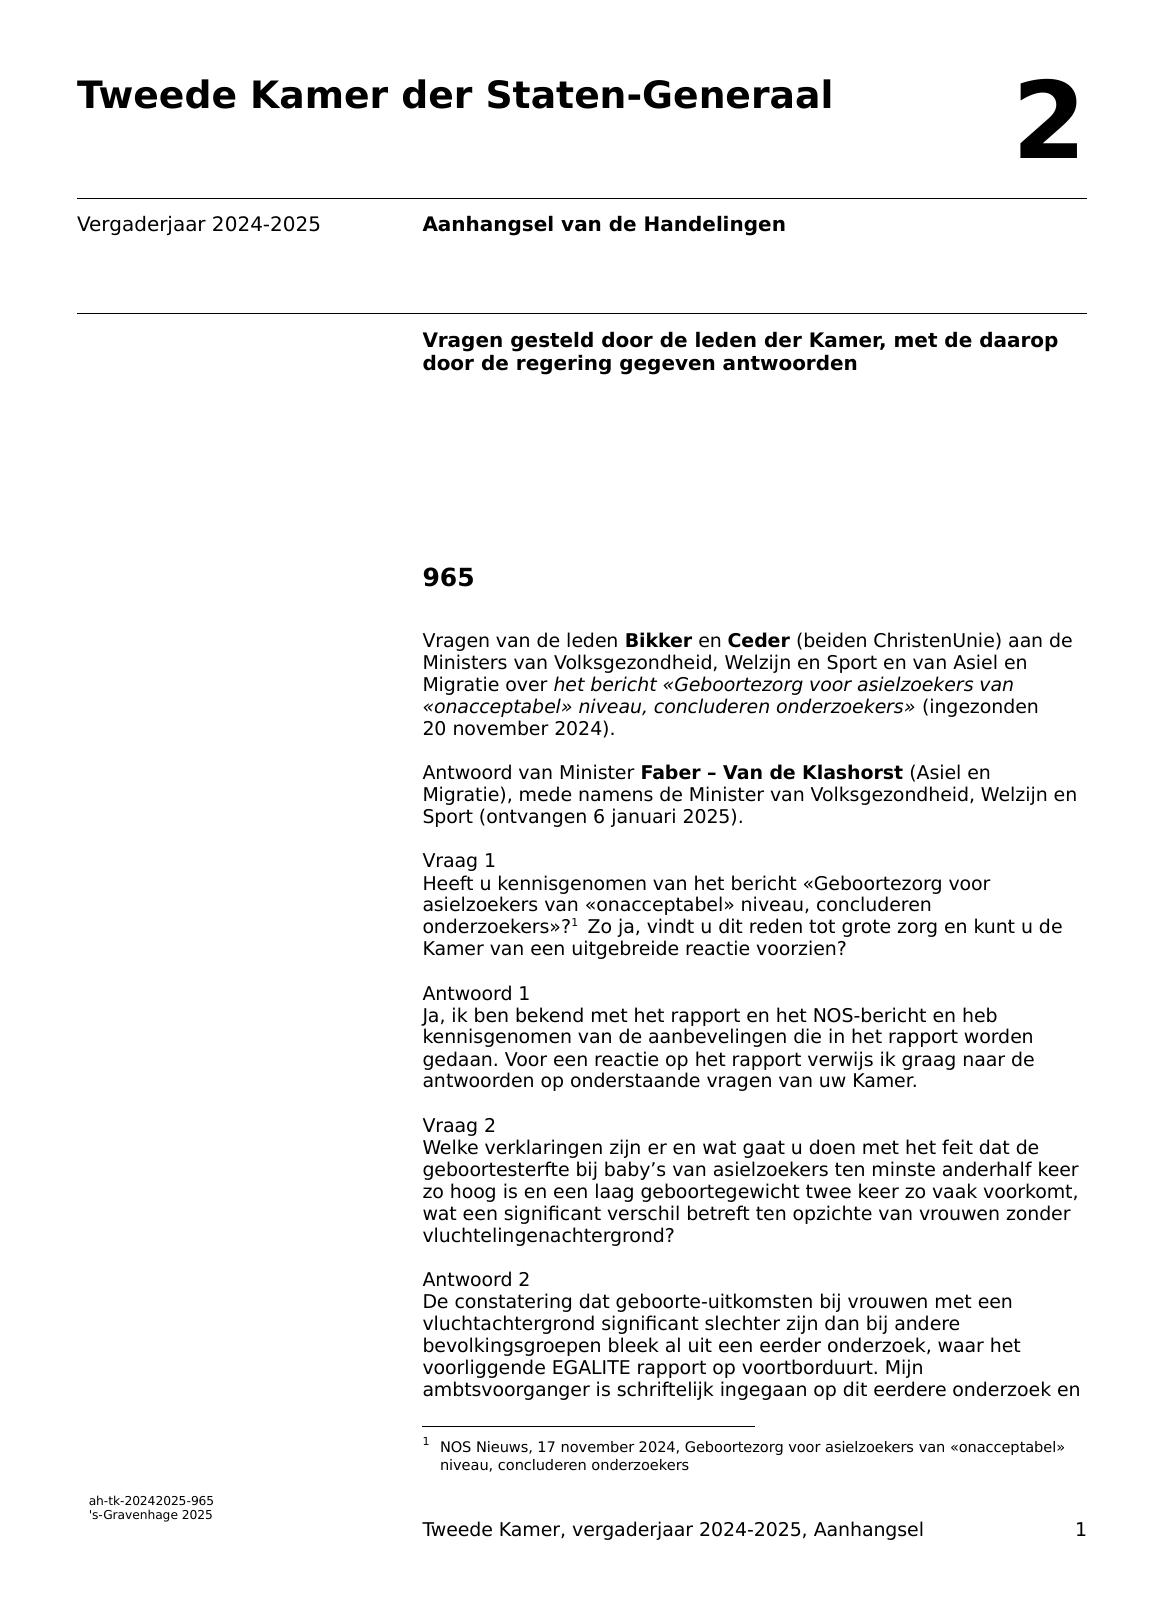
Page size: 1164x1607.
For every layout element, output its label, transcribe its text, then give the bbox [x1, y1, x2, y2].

table_cell [77, 314, 422, 375]
text Welke verklaringen zijn er en wat gaat u doen met het feit dat de geboortesterfte bij baby’s van asielzoekers ten minste anderhalf keer zo hoog is en een laag geboortegewicht twee keer zo vaak voorkomt, wat een significant verschil betreft ten opzichte van vrouwen zonder vluchtelingenachtergrond? [422, 1137, 1087, 1246]
text Ja, ik ben bekend met het rapport en het NOS-bericht en heb kennisgenomen van de aanbevelingen die in het rapport worden gedaan. Voor een reactie op het rapport verwijs ik graag naar de antwoorden op onderstaande vragen van uw Kamer. [422, 1004, 1087, 1092]
text 's-Gravenhage 2025 [88, 1508, 323, 1522]
table_cell Vragen gesteld door de leden der Kamer, met de daarop door de regering gegeven antwoorden [422, 314, 1087, 375]
text Vraag 2 [422, 1114, 1087, 1137]
text NOS Nieuws, 17 november 2024, Geboortezorg voor asielzoekers van «onacceptabel» niveau, concluderen onderzoekers [422, 1435, 1087, 1474]
table_cell Vergaderjaar 2024-2025 [77, 199, 422, 313]
text Vragen van de leden Bikker en Ceder (beiden ChristenUnie) aan de Ministers van Volksgezondheid, Welzijn en Sport en van Asiel en Migratie over het bericht «Geboortezorg voor asielzoekers van «onacceptabel» niveau, concluderen onderzoekers» (ingezonden 20 november 2024). [422, 630, 1087, 740]
text Antwoord van Minister Faber – Van de Klashorst (Asiel en Migratie), mede namens de Minister van Volksgezondheid, Welzijn en Sport (ontvangen 6 januari 2025). [422, 762, 1087, 828]
text Antwoord 1 [422, 982, 1087, 1004]
text Heeft u kennisgenomen van het bericht «Geboortezorg voor asielzoekers van «onacceptabel» niveau, concluderen onderzoekers»? Zo ja, vindt u dit reden tot grote zorg en kunt u de Kamer van een uitgebreide reactie voorzien? [422, 872, 1087, 960]
table_header 2 [886, 59, 1087, 198]
text De constatering dat geboorte-uitkomsten bij vrouwen met een vluchtachtergrond significant slechter zijn dan bij andere bevolkingsgroepen bleek al uit een eerder onderzoek, waar het voorliggende EGALITE rapport op voortborduurt. Mijn ambtsvoorganger is schriftelijk ingegaan op dit eerdere onderzoek en [422, 1291, 1087, 1401]
table_cell Aanhangsel van de Handelingen [422, 199, 1087, 313]
text Antwoord 2 [422, 1269, 1087, 1291]
text ah-tk-20242025-965 [88, 1494, 323, 1508]
text 965 [422, 563, 1087, 592]
table_header Tweede Kamer der Staten-Generaal [77, 59, 886, 198]
text Vraag 1 [422, 850, 1087, 872]
